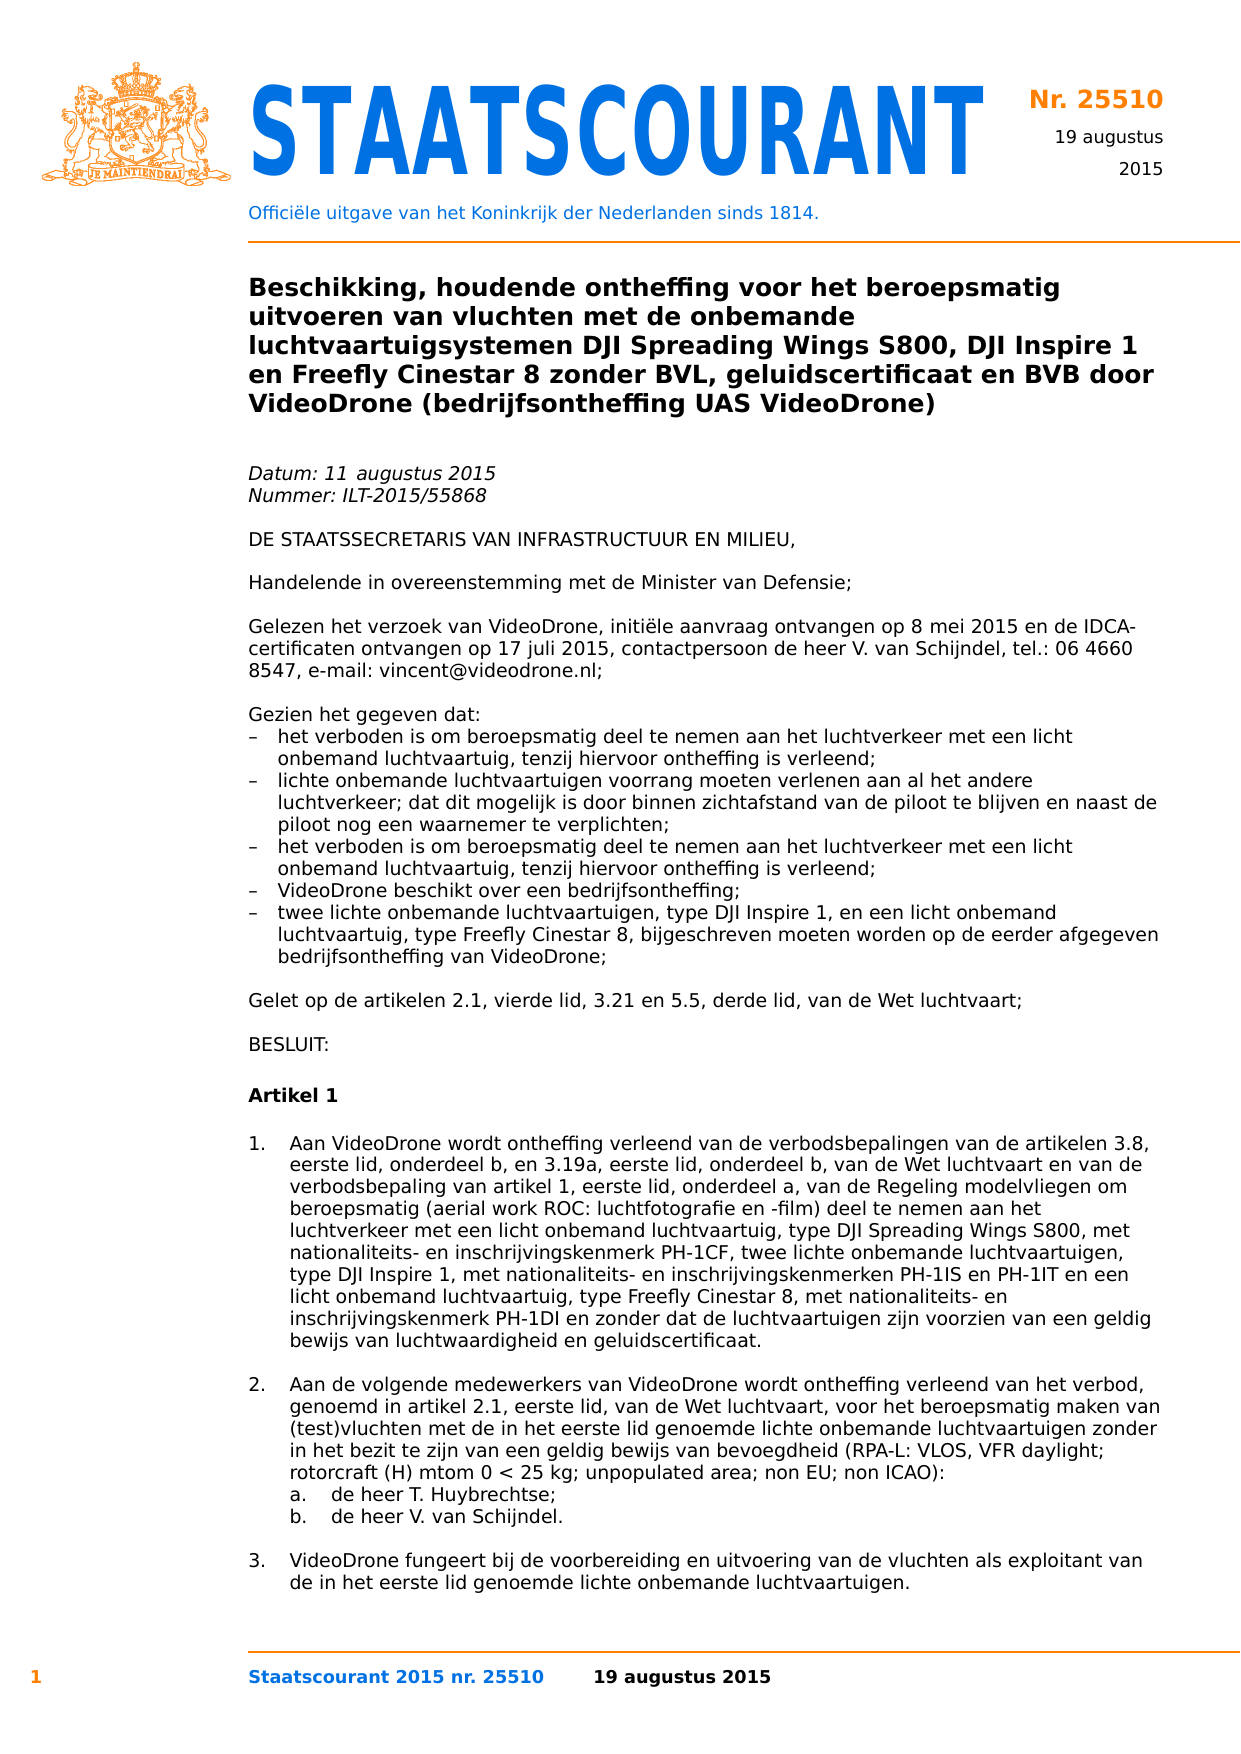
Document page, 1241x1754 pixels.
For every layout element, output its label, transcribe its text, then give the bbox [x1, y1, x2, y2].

subtitle Artikel 1 [248, 1085, 1163, 1107]
table_header [25, 62, 248, 241]
table_cell Officiële uitgave van het Koninkrijk der Nederlanden sinds 1814. [248, 203, 1240, 241]
text DE STAATSSECRETARIS VAN INFRASTRUCTUUR EN MILIEU, [248, 528, 1163, 550]
text 3. VideoDrone fungeert bij de voorbereiding en uitvoering van de vluchten als exploitant van de in het eerste lid genoemde lichte onbemande luchtvaartuigen. [248, 1550, 1163, 1594]
text 1. Aan VideoDrone wordt ontheffing verleend van de verbodsbepalingen van de artikelen 3.8, eerste lid, onderdeel b, en 3.19a, eerste lid, onderdeel b, van de Wet luchtvaart en van de verbodsbepaling van artikel 1, eerste lid, onderdeel a, van de Regeling modelvliegen om beroepsmatig (aerial work ROC: luchtfotografie en -film) deel te nemen aan het luchtverkeer met een licht onbemand luchtvaartuig, type DJI Spreading Wings S800, met nationaliteits- en inschrijvingskenmerk PH-1CF, twee lichte onbemande luchtvaartuigen, type DJI Inspire 1, met nationaliteits- en inschrijvingskenmerken PH-1IS en PH-1IT en een licht onbemand luchtvaartuig, type Freefly Cinestar 8, met nationaliteits- en inschrijvingskenmerk PH-1DI en zonder dat de luchtvaartuigen zijn voorzien van een geldig bewijs van luchtwaardigheid en geluidscertificaat. [248, 1132, 1163, 1352]
text BESLUIT: [248, 1033, 1163, 1055]
table_header Nr. 25510 [998, 62, 1240, 121]
text – VideoDrone beschikt over een bedrijfsontheffing; [248, 880, 1163, 902]
text Gezien het gegeven dat: [248, 704, 1163, 726]
table_cell 19 augustus [998, 121, 1240, 153]
picture [41, 62, 231, 186]
table_header STAATSCOURANT [248, 62, 998, 203]
text Handelende in overeenstemming met de Minister van Defensie; [248, 572, 1163, 594]
text – het verboden is om beroepsmatig deel te nemen aan het luchtverkeer met een licht onbemand luchtvaartuig, tenzij hiervoor ontheffing is verleend; [248, 726, 1163, 770]
table_cell 2015 [998, 153, 1240, 203]
text Nummer: ILT-2015/55868 [248, 484, 1163, 507]
text 2. Aan de volgende medewerkers van VideoDrone wordt ontheffing verleend van het verbod, genoemd in artikel 2.1, eerste lid, van de Wet luchtvaart, voor het beroepsmatig maken van (test)vluchten met de in het eerste lid genoemde lichte onbemande luchtvaartuigen zonder in het bezit te zijn van een geldig bewijs van bevoegdheid (RPA-L: VLOS, VFR daylight; rotorcraft (H) mtom 0 < 25 kg; unpopulated area; non EU; non ICAO): [248, 1374, 1163, 1484]
text Gelezen het verzoek van VideoDrone, initiële aanvraag ontvangen op 8 mei 2015 en de IDCA-certificaten ontvangen op 17 juli 2015, contactpersoon de heer V. van Schijndel, tel.: 06 4660 8547, e-mail: vincent@videodrone.nl; [248, 616, 1163, 682]
text – lichte onbemande luchtvaartuigen voorrang moeten verlenen aan al het andere luchtverkeer; dat dit mogelijk is door binnen zichtafstand van de piloot te blijven en naast de piloot nog een waarnemer te verplichten; [248, 770, 1163, 836]
text Gelet op de artikelen 2.1, vierde lid, 3.21 en 5.5, derde lid, van de Wet luchtvaart; [248, 989, 1163, 1012]
text b. de heer V. van Schijndel. [289, 1506, 1163, 1528]
text – het verboden is om beroepsmatig deel te nemen aan het luchtverkeer met een licht onbemand luchtvaartuig, tenzij hiervoor ontheffing is verleend; [248, 836, 1163, 880]
text Datum: 11 augustus 2015 [248, 463, 1163, 484]
subtitle Beschikking, houdende ontheffing voor het beroepsmatig uitvoeren van vluchten met de onbemande luchtvaartuigsystemen DJI Spreading Wings S800, DJI Inspire 1 en Freefly Cinestar 8 zonder BVL, geluidscertificaat en BVB door VideoDrone (bedrijfsontheffing UAS VideoDrone) [248, 273, 1163, 419]
text – twee lichte onbemande luchtvaartuigen, type DJI Inspire 1, en een licht onbemand luchtvaartuig, type Freefly Cinestar 8, bijgeschreven moeten worden op de eerder afgegeven bedrijfsontheffing van VideoDrone; [248, 902, 1163, 968]
text a. de heer T. Huybrechtse; [289, 1484, 1163, 1506]
